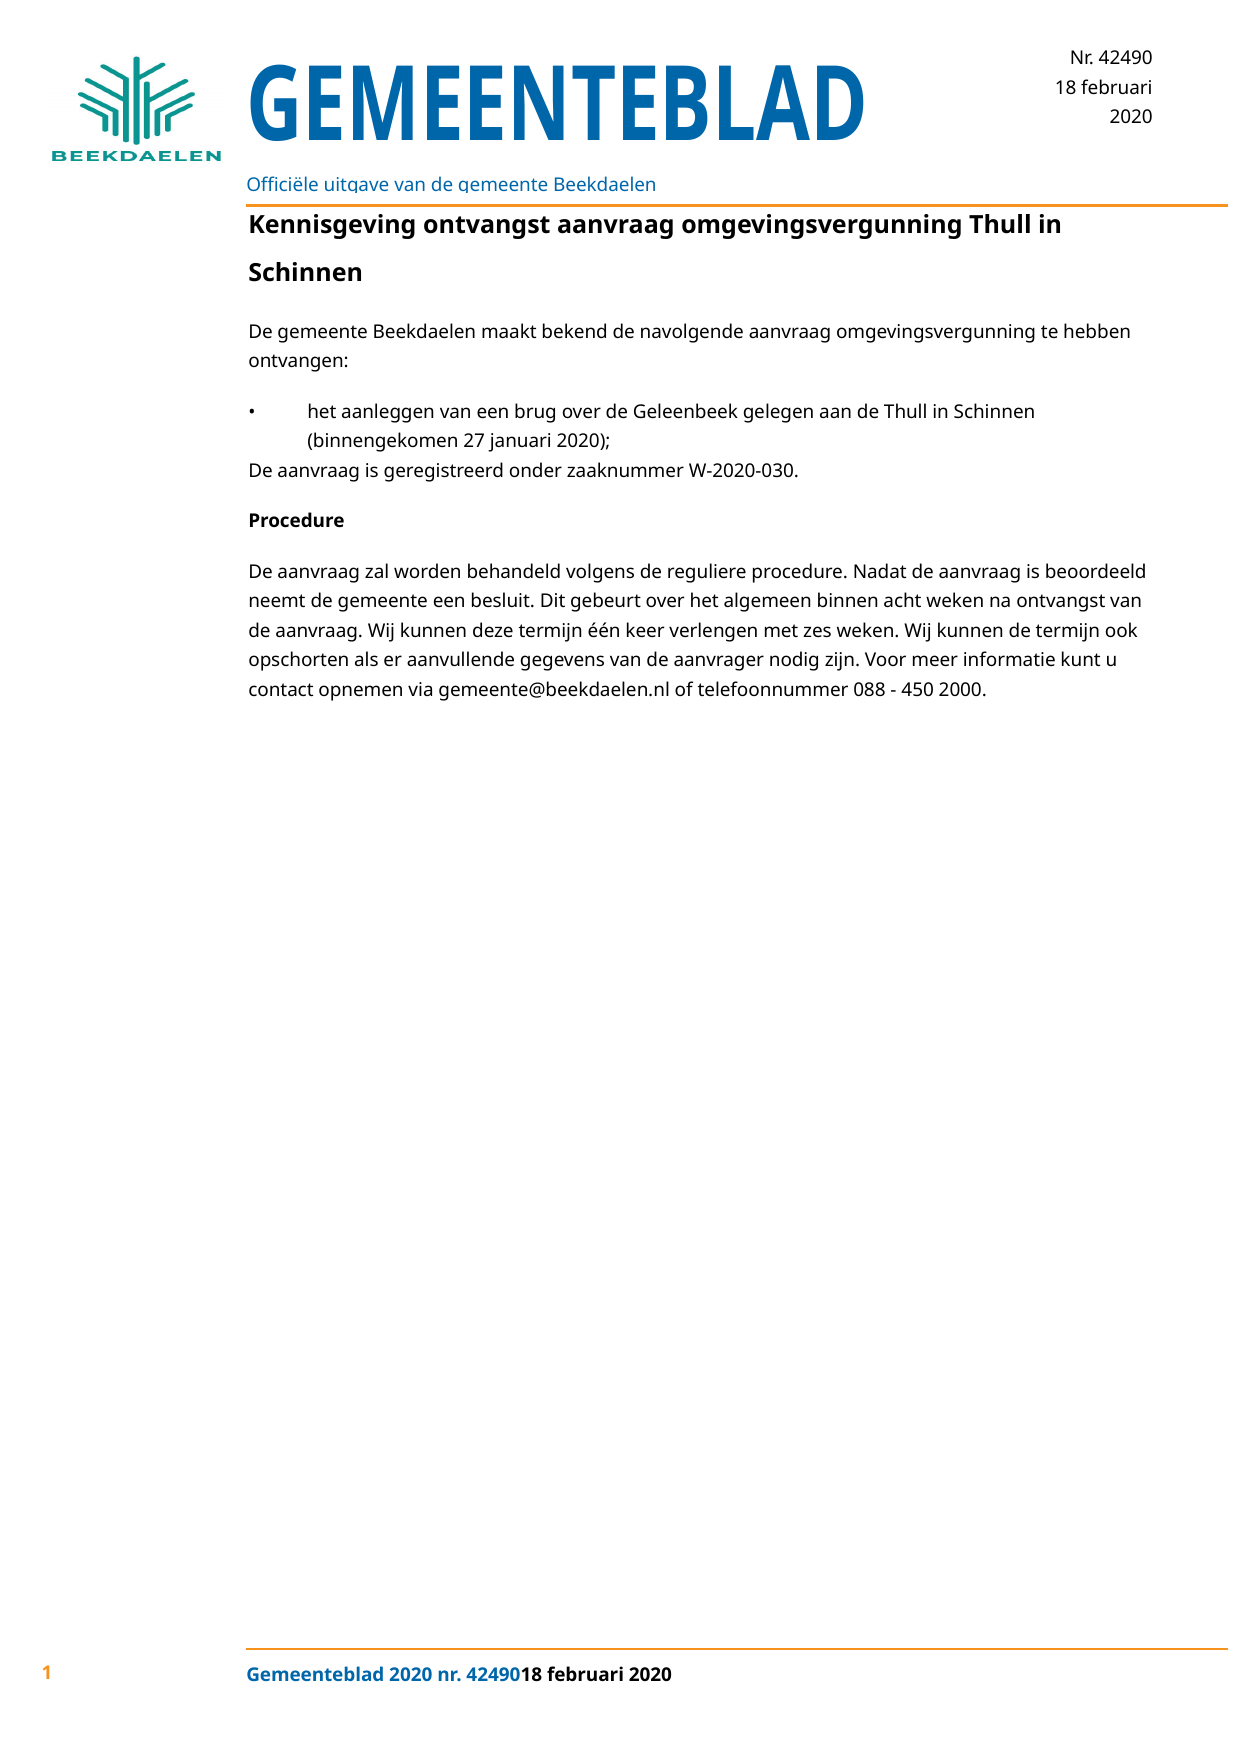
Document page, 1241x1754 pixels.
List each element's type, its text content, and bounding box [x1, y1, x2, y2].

list het aanleggen van een brug over de Geleenbeek gelegen aan de Thull in Schinnen (binnengekomen 27 januari 2020); [248, 398, 1152, 453]
picture [41, 47, 231, 172]
text De aanvraag zal worden behandeld volgens de reguliere procedure. Nadat de aanvraag is beoordeeld neemt de gemeente een besluit. Dit gebeurt over het algemeen binnen acht weken na ontvangst van de aanvraag. Wij kunnen deze termijn één keer verlengen met zes weken. Wij kunnen de termijn ook opschorten als er aanvullende gegevens van de aanvrager nodig zijn. Voor meer informatie kunt u contact opnemen via gemeente@beekdaelen.nl of telefoonnummer 088 - 450 2000. [248, 558, 1152, 702]
text Kennisgeving ontvangst aanvraag omgevingsvergunning Thull in Schinnen [248, 207, 1152, 288]
text De gemeente Beekdaelen maakt bekend de navolgende aanvraag omgevingsvergunning te hebben ontvangen: [248, 318, 1152, 373]
text Procedure [248, 507, 1152, 533]
text De aanvraag is geregistreerd onder zaaknummer W-2020-030. [248, 457, 1152, 483]
